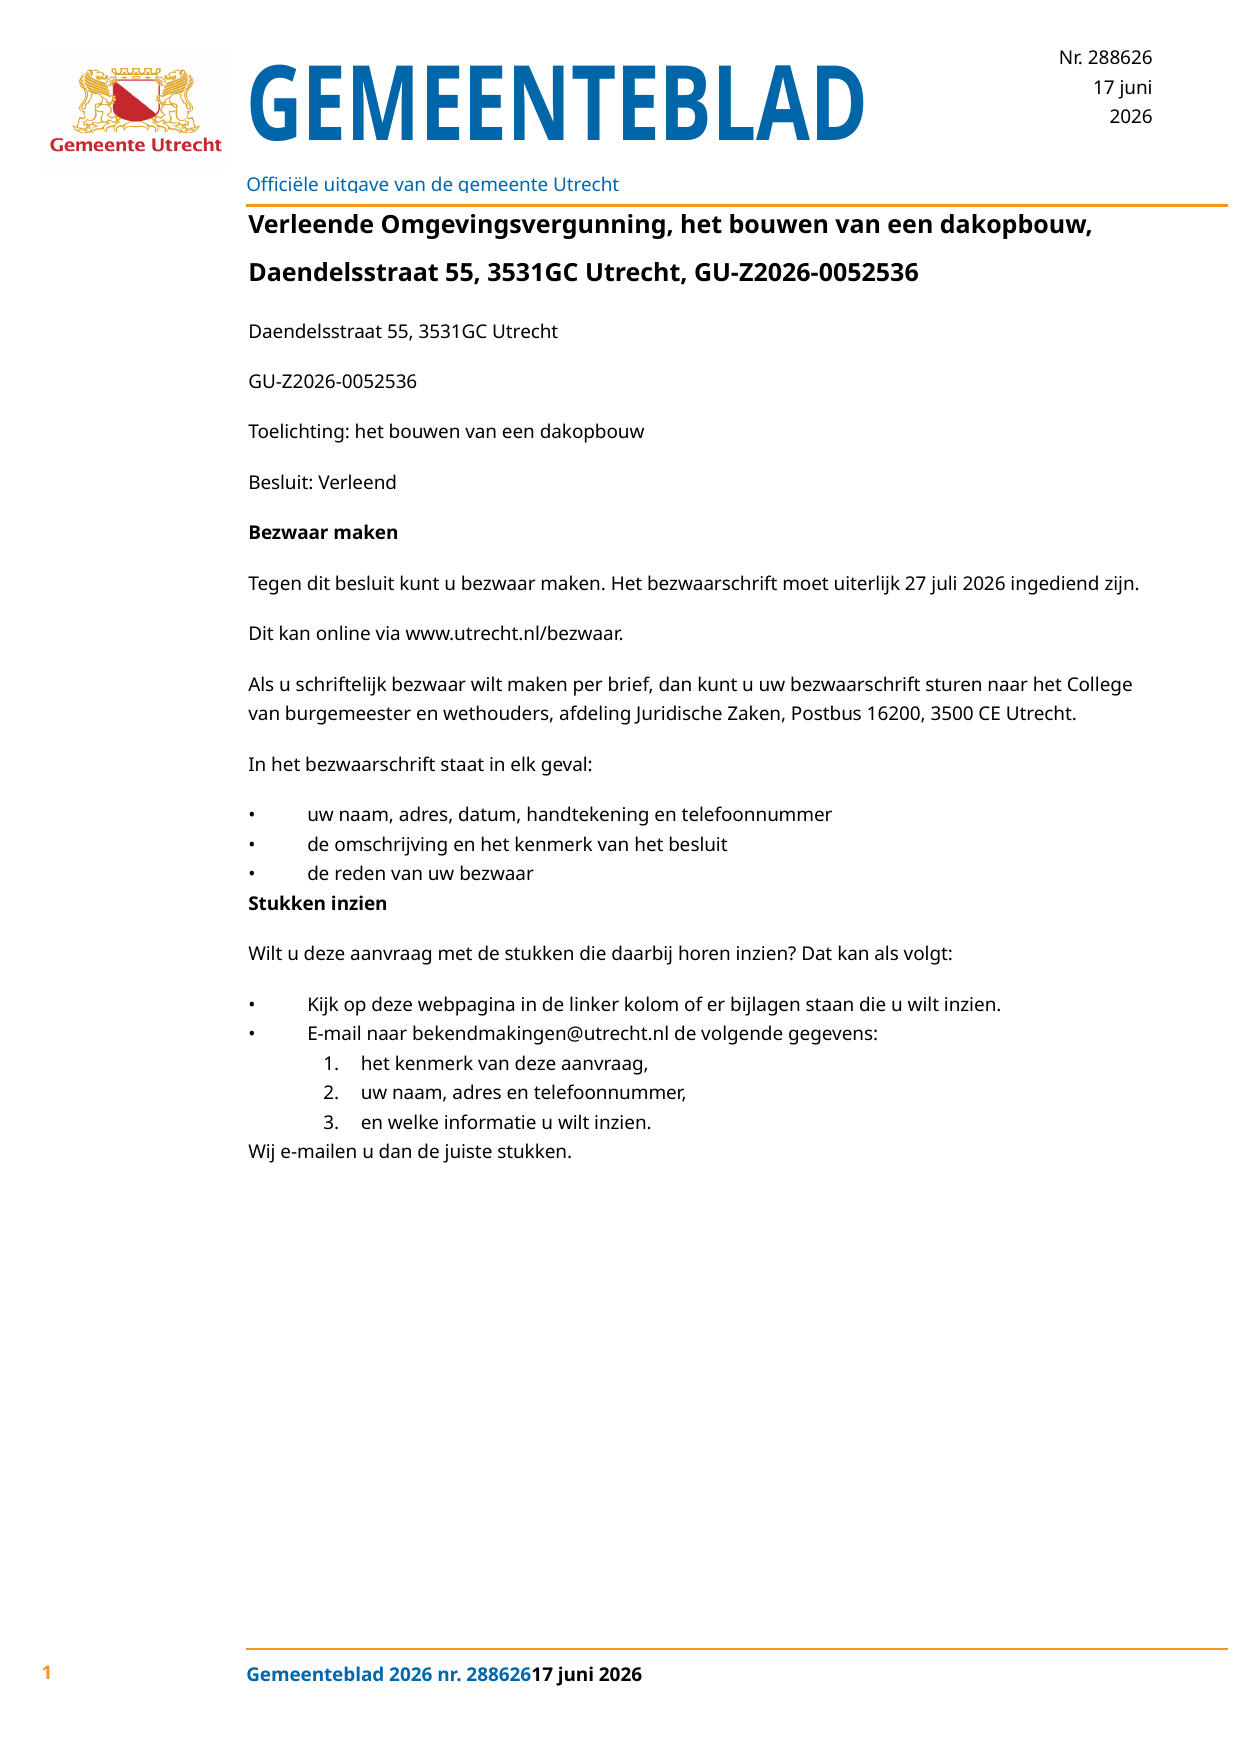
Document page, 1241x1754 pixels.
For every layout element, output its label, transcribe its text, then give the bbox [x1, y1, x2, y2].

text Als u schriftelijk bezwaar wilt maken per brief, dan kunt u uw bezwaarschrift sturen naar het College van burgemeester en wethouders, afdeling Juridische Zaken, Postbus 16200, 3500 CE Utrecht. [248, 671, 1152, 726]
text In het bezwaarschrift staat in elk geval: [248, 751, 1152, 777]
text Daendelsstraat 55, 3531GC Utrecht [248, 318, 1152, 344]
list Kijk op deze webpagina in de linker kolom of er bijlagen staan die u wilt inzien. [248, 991, 1152, 1017]
list de reden van uw bezwaar [248, 860, 1152, 886]
text Verleende Omgevingsvergunning, het bouwen van een dakopbouw, Daendelsstraat 55, 3531GC Utrecht, GU-Z2026-0052536 [248, 207, 1152, 288]
list uw naam, adres, datum, handtekening en telefoonnummer [248, 801, 1152, 827]
picture [41, 47, 231, 172]
list E-mail naar bekendmakingen@utrecht.nl de volgende gegevens: [248, 1020, 1152, 1046]
list uw naam, adres en telefoonnummer, [323, 1079, 1152, 1105]
list de omschrijving en het kenmerk van het besluit [248, 831, 1152, 857]
text Wij e-mailen u dan de juiste stukken. [248, 1139, 1152, 1164]
text GU-Z2026-0052536 [248, 368, 1152, 394]
text Besluit: Verleend [248, 469, 1152, 495]
text Bezwaar maken [248, 519, 1152, 545]
text Tegen dit besluit kunt u bezwaar maken. Het bezwaarschrift moet uiterlijk 27 juli 2026 ingediend zijn. [248, 570, 1152, 596]
text Toelichting: het bouwen van een dakopbouw [248, 419, 1152, 444]
list het kenmerk van deze aanvraag, [323, 1050, 1152, 1076]
text Dit kan online via www.utrecht.nl/bezwaar. [248, 620, 1152, 646]
list en welke informatie u wilt inzien. [323, 1109, 1152, 1135]
text Stukken inzien [248, 890, 1152, 916]
text Wilt u deze aanvraag met de stukken die daarbij horen inzien? Dat kan als volgt: [248, 940, 1152, 966]
